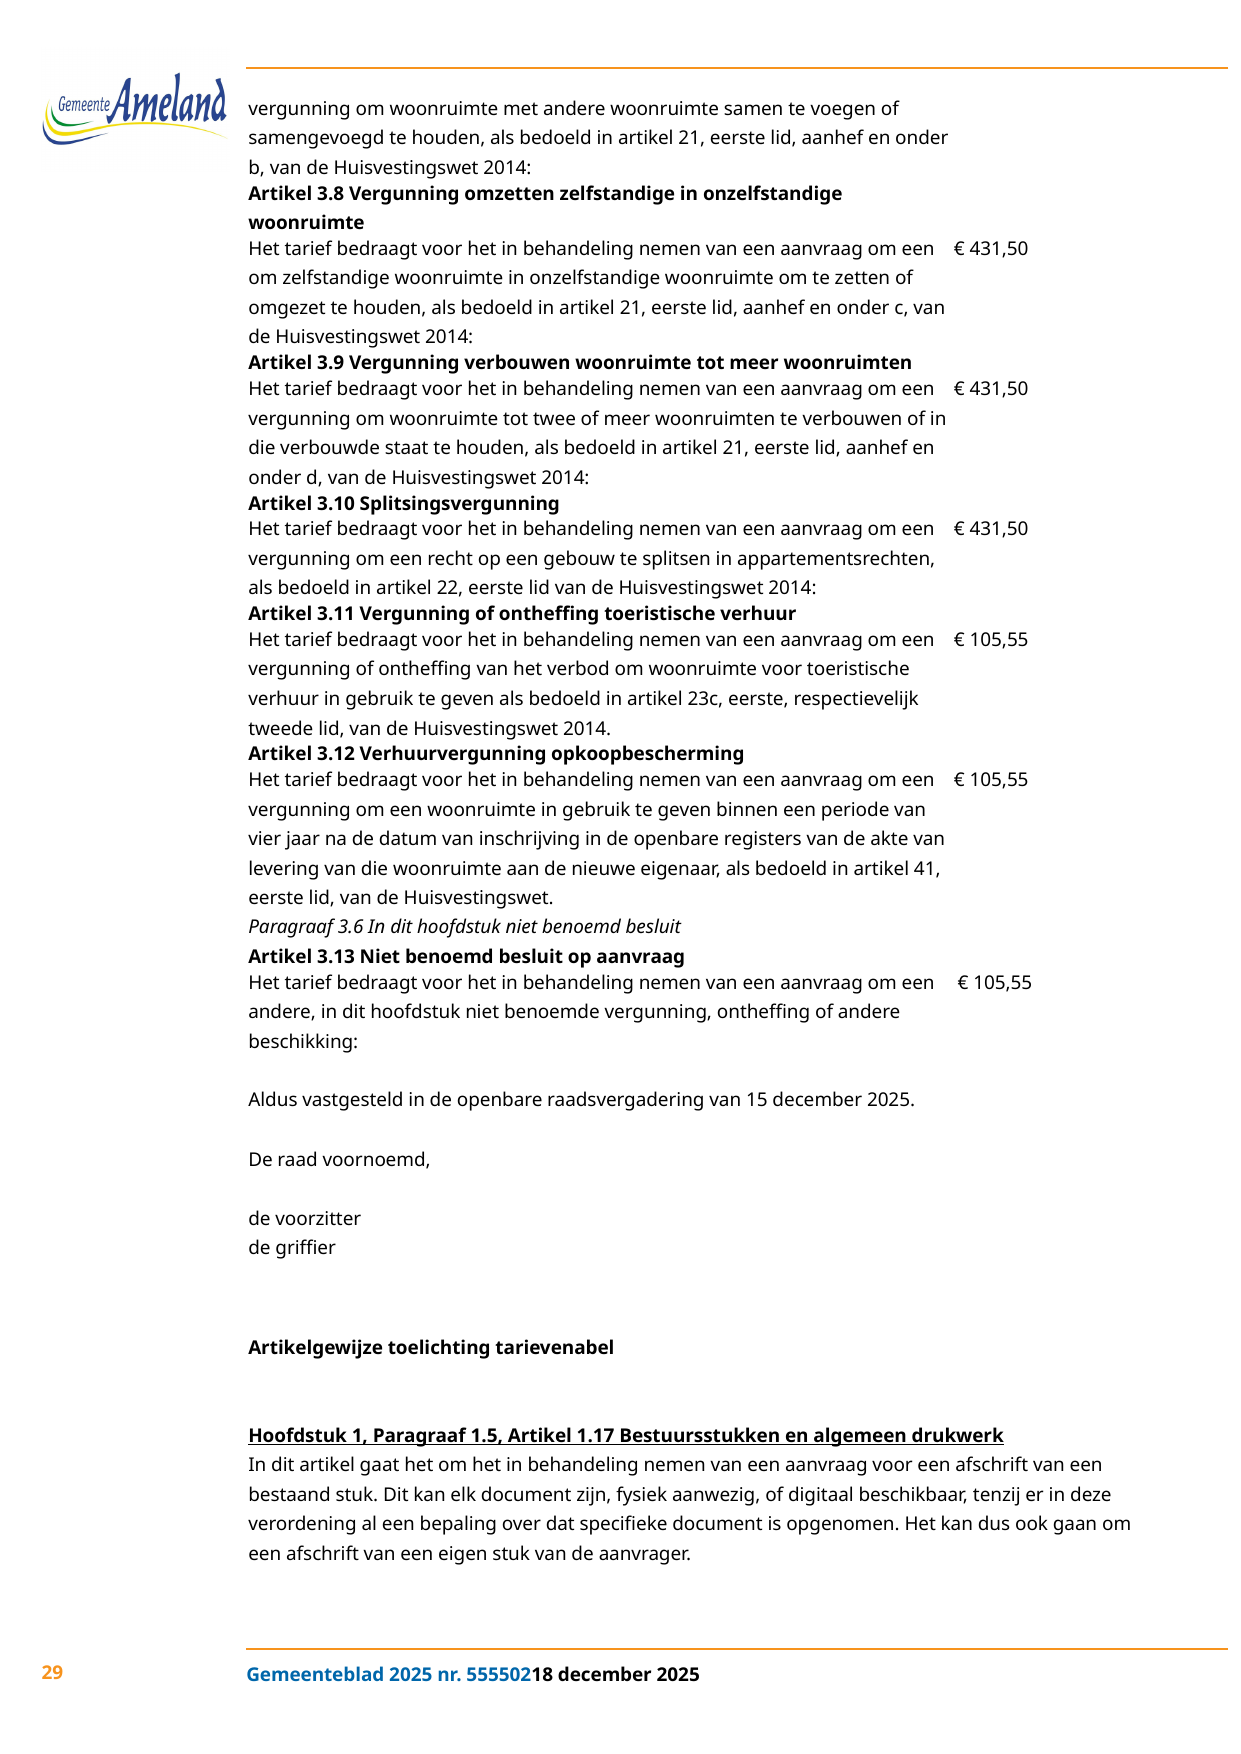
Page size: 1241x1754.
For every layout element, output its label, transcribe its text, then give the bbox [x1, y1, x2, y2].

table_cell [954, 95, 1152, 180]
table_cell € 431,50 [954, 235, 1152, 349]
table_cell Het tarief bedraagt voor het in behandeling nemen van een aanvraag om een andere, in dit hoofdstuk niet benoemde vergunning, ontheffing of andere beschikking: [248, 969, 957, 1054]
table_cell Het tarief bedraagt voor het in behandeling nemen van een aanvraag om een vergunning om een recht op een gebouw te splitsen in appartementsrechten, als bedoeld in artikel 22, eerste lid van de Huisvestingswet 2014: [248, 515, 954, 600]
table_cell Artikel 3.9 Vergunning verbouwen woonruimte tot meer woonruimten [248, 350, 954, 375]
text de griffier [248, 1234, 1152, 1260]
table_header Artikel 3.13 Niet benoemd besluit op aanvraag [248, 943, 957, 969]
table_cell € 431,50 [954, 515, 1152, 600]
text De raad voornoemd, [248, 1146, 1152, 1172]
table_cell [954, 490, 1152, 515]
text Paragraaf 3.6 In dit hoofdstuk niet benoemd besluit [248, 913, 1152, 939]
table_cell vergunning om woonruimte met andere woonruimte samen te voegen of samengevoegd te houden, als bedoeld in artikel 21, eerste lid, aanhef en onder b, van de Huisvestingswet 2014: [248, 95, 954, 180]
table_cell [954, 741, 1152, 766]
text Aldus vastgesteld in de openbare raadsvergadering van 15 december 2025. [248, 1087, 1152, 1112]
text Hoofdstuk 1, Paragraaf 1.5, Artikel 1.17 Bestuursstukken en algemeen drukwerk [248, 1422, 1152, 1447]
table_cell [954, 180, 1152, 235]
table_cell [954, 600, 1152, 626]
table_cell Artikel 3.10 Splitsingsvergunning [248, 490, 954, 515]
table_cell € 431,50 [954, 375, 1152, 490]
table_cell Het tarief bedraagt voor het in behandeling nemen van een aanvraag om een om zelfstandige woonruimte in onzelfstandige woonruimte om te zetten of omgezet te houden, als bedoeld in artikel 21, eerste lid, aanhef en onder c, van de Huisvestingswet 2014: [248, 235, 954, 349]
table_cell [954, 350, 1152, 375]
table_cell Artikel 3.11 Vergunning of ontheffing toeristische verhuur [248, 600, 954, 626]
table_cell Artikel 3.8 Vergunning omzetten zelfstandige in onzelfstandige woonruimte [248, 180, 954, 235]
table_header [958, 943, 1152, 969]
picture [41, 47, 231, 172]
table_cell Het tarief bedraagt voor het in behandeling nemen van een aanvraag om een vergunning om woonruimte tot twee of meer woonruimten te verbouwen of in die verbouwde staat te houden, als bedoeld in artikel 21, eerste lid, aanhef en onder d, van de Huisvestingswet 2014: [248, 375, 954, 490]
text de voorzitter [248, 1205, 1152, 1231]
table_cell € 105,55 [954, 766, 1152, 910]
table_cell Artikel 3.12 Verhuurvergunning opkoopbescherming [248, 741, 954, 766]
text In dit artikel gaat het om het in behandeling nemen van een aanvraag voor een afschrift van een bestaand stuk. Dit kan elk document zijn, fysiek aanwezig, of digitaal beschikbaar, tenzij er in deze verordening al een bepaling over dat specifieke document is opgenomen. Het kan dus ook gaan om een afschrift van een eigen stuk van de aanvrager. [248, 1451, 1152, 1566]
table_cell Het tarief bedraagt voor het in behandeling nemen van een aanvraag om een vergunning om een woonruimte in gebruik te geven binnen een periode van vier jaar na de datum van inschrijving in de openbare registers van de akte van levering van die woonruimte aan de nieuwe eigenaar, als bedoeld in artikel 41, eerste lid, van de Huisvestingswet. [248, 766, 954, 910]
table_cell € 105,55 [958, 969, 1152, 1054]
table_cell Het tarief bedraagt voor het in behandeling nemen van een aanvraag om een vergunning of ontheffing van het verbod om woonruimte voor toeristische verhuur in gebruik te geven als bedoeld in artikel 23c, eerste, respectievelijk tweede lid, van de Huisvestingswet 2014. [248, 626, 954, 741]
text Artikelgewijze toelichting tarievenabel [248, 1323, 1152, 1363]
table_cell € 105,55 [954, 626, 1152, 741]
